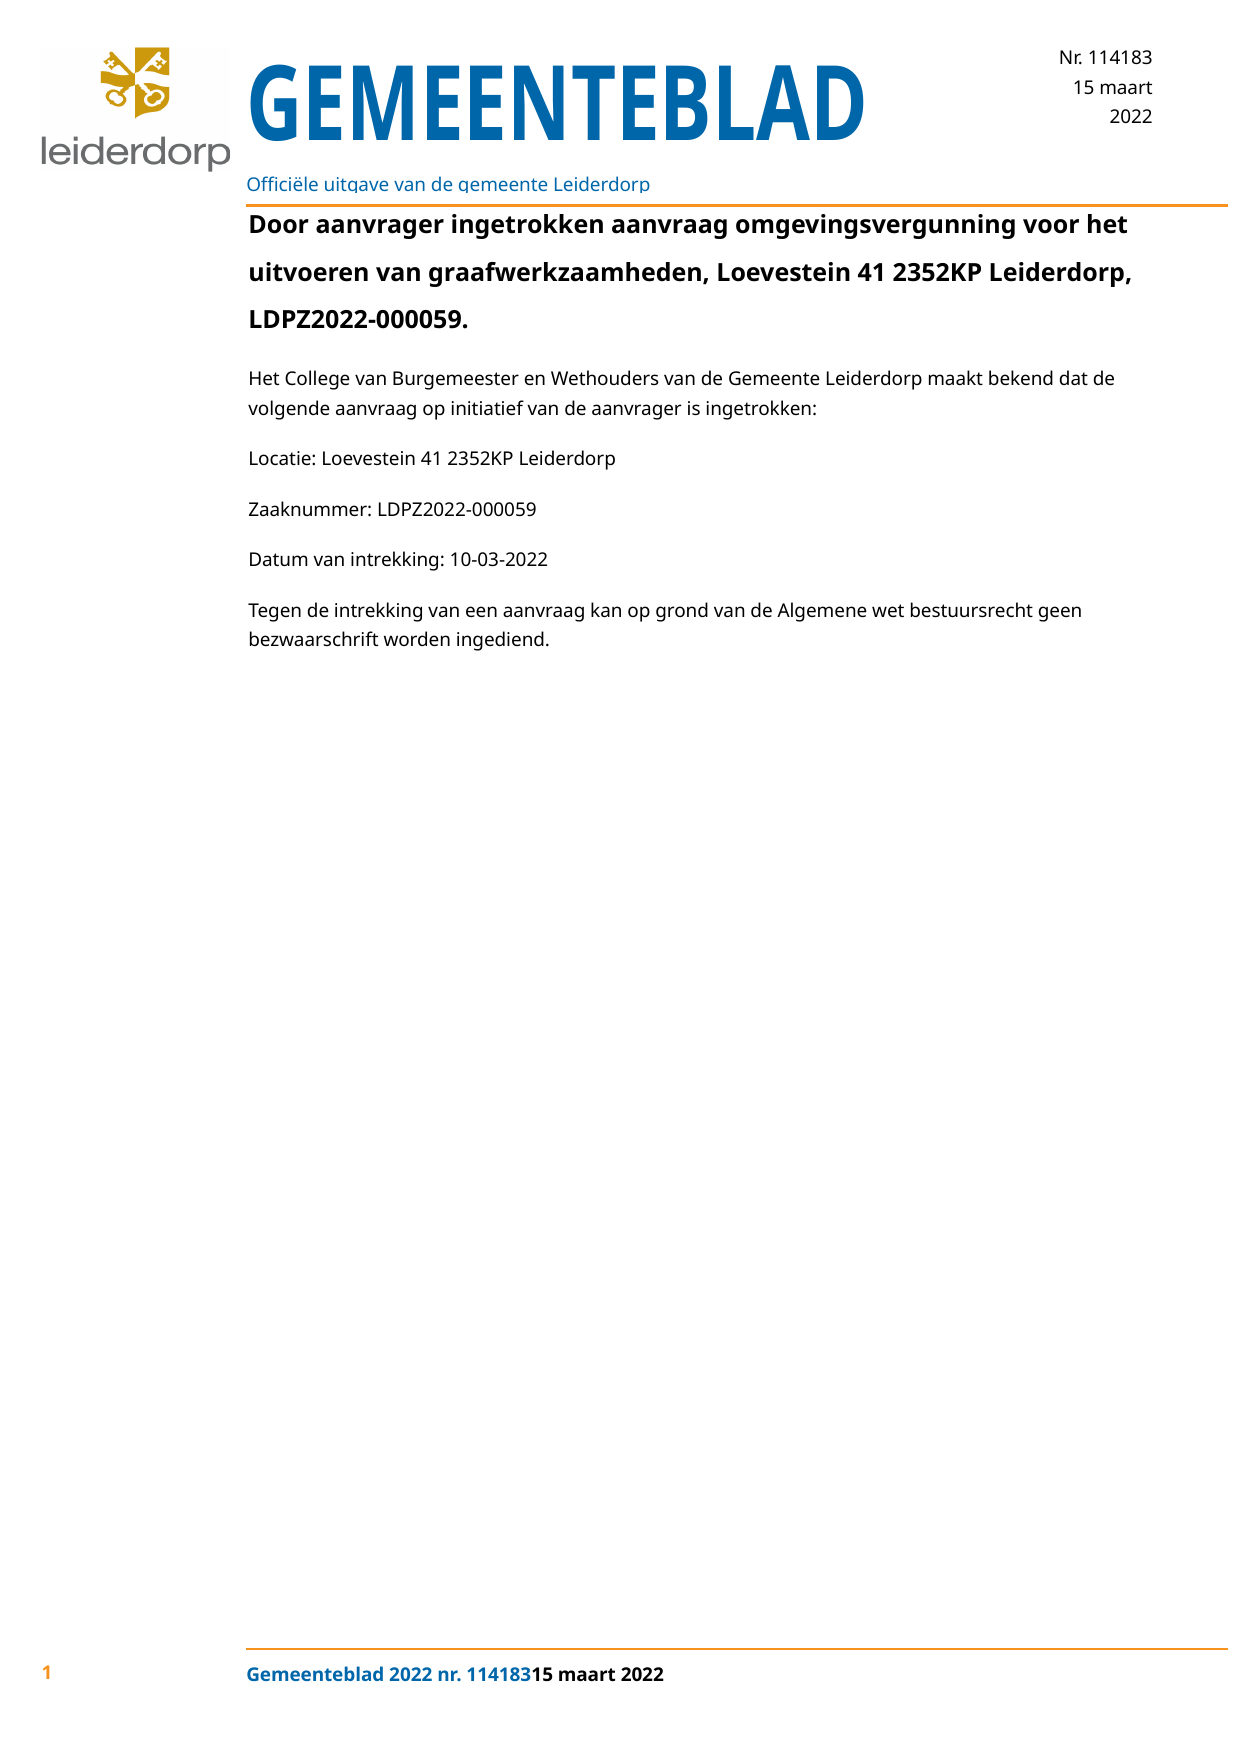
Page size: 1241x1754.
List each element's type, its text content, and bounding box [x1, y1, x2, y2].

picture [41, 47, 231, 172]
text Datum van intrekking: 10-03-2022 [248, 546, 1152, 572]
text Het College van Burgemeester en Wethouders van de Gemeente Leiderdorp maakt bekend dat de volgende aanvraag op initiatief van de aanvrager is ingetrokken: [248, 366, 1152, 421]
text Tegen de intrekking van een aanvraag kan op grond van de Algemene wet bestuursrecht geen bezwaarschrift worden ingediend. [248, 597, 1152, 652]
text Zaaknummer: LDPZ2022-000059 [248, 496, 1152, 522]
text Door aanvrager ingetrokken aanvraag omgevingsvergunning voor het uitvoeren van graafwerkzaamheden, Loevestein 41 2352KP Leiderdorp, LDPZ2022-000059. [248, 207, 1152, 336]
text Locatie: Loevestein 41 2352KP Leiderdorp [248, 446, 1152, 471]
